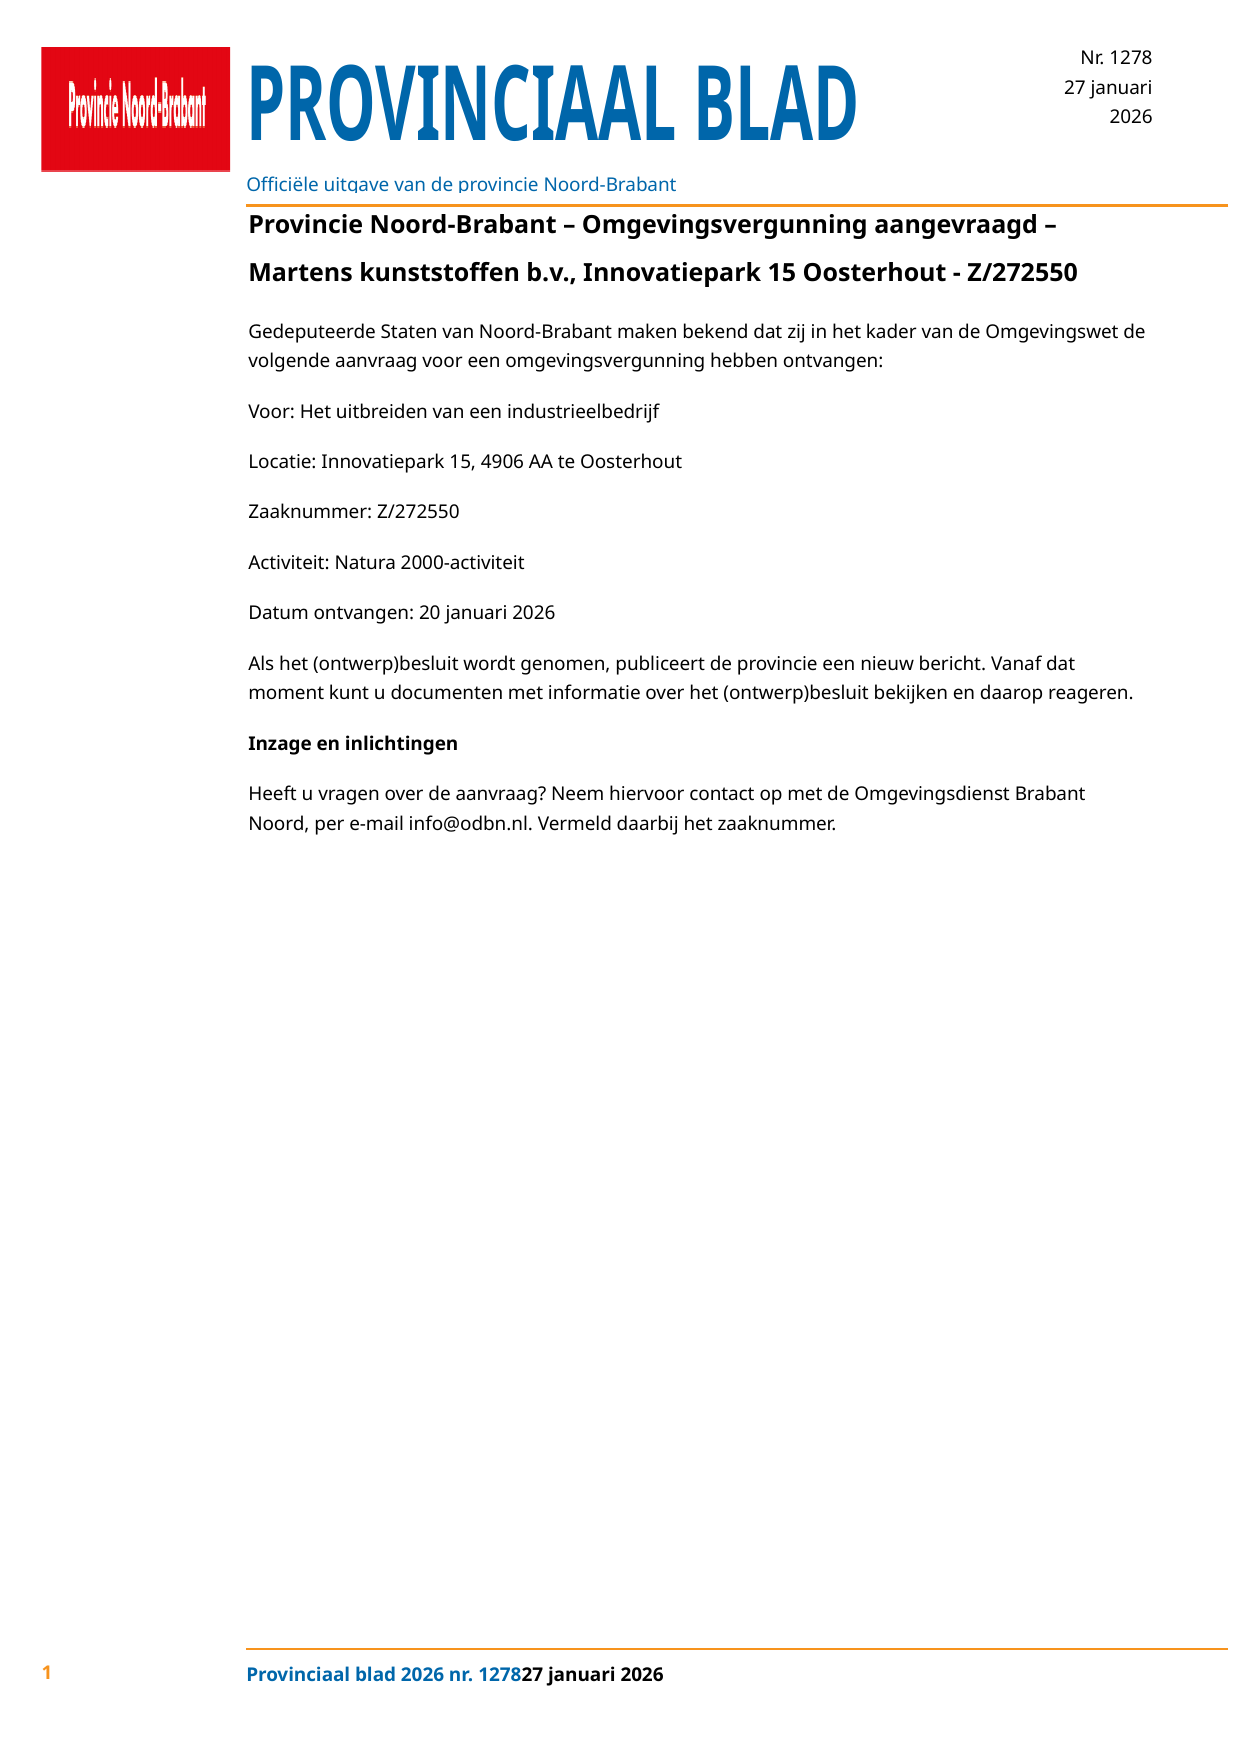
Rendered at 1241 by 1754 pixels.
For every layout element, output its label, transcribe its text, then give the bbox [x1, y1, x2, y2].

text Voor: Het uitbreiden van een industrieelbedrijf [248, 398, 1152, 424]
text Provincie Noord-Brabant – Omgevingsvergunning aangevraagd – Martens kunststoffen b.v., Innovatiepark 15 Oosterhout - Z/272550 [248, 207, 1152, 288]
text Heeft u vragen over de aanvraag? Neem hiervoor contact op met de Omgevingsdienst Brabant Noord, per e-mail info@odbn.nl. Vermeld daarbij het zaaknummer. [248, 780, 1152, 836]
text Gedeputeerde Staten van Noord-Brabant maken bekend dat zij in het kader van de Omgevingswet de volgende aanvraag voor een omgevingsvergunning hebben ontvangen: [248, 318, 1152, 373]
text Inzage en inlichtingen [248, 730, 1152, 756]
text Activiteit: Natura 2000-activiteit [248, 549, 1152, 575]
text Datum ontvangen: 20 januari 2026 [248, 599, 1152, 625]
text Locatie: Innovatiepark 15, 4906 AA te Oosterhout [248, 448, 1152, 474]
picture [41, 47, 231, 172]
text Als het (ontwerp)besluit wordt genomen, publiceert de provincie een nieuw bericht. Vanaf dat moment kunt u documenten met informatie over het (ontwerp)besluit bekijken en daarop reageren. [248, 650, 1152, 705]
text Zaaknummer: Z/272550 [248, 499, 1152, 524]
